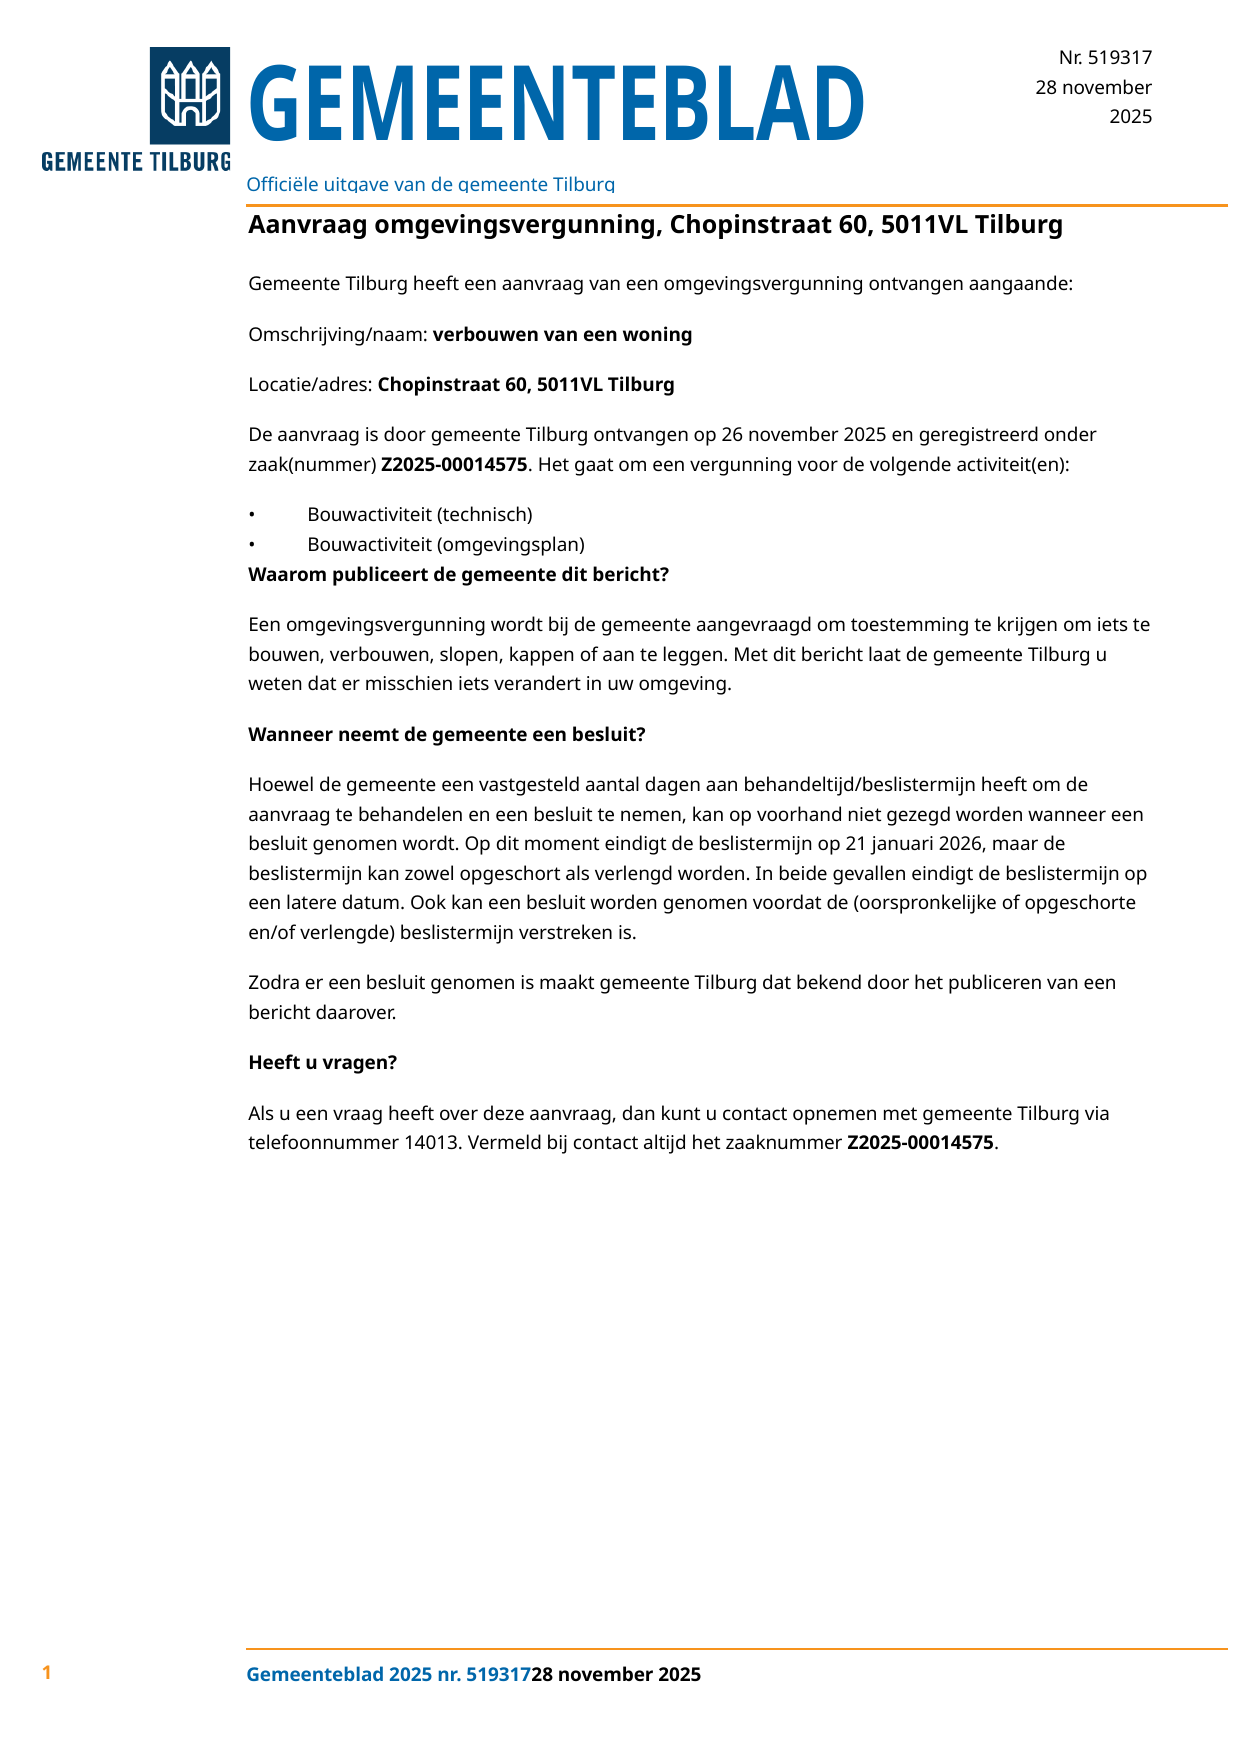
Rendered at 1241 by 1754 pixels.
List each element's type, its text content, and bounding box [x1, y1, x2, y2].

picture [41, 47, 231, 172]
text Zodra er een besluit genomen is maakt gemeente Tilburg dat bekend door het publiceren van een bericht daarover. [248, 969, 1152, 1025]
text Als u een vraag heeft over deze aanvraag, dan kunt u contact opnemen met gemeente Tilburg via telefoonnummer 14013. Vermeld bij contact altijd het zaaknummer Z2025-00014575. [248, 1100, 1152, 1155]
list Bouwactiviteit (omgevingsplan) [248, 531, 1152, 557]
text Wanneer neemt de gemeente een besluit? [248, 721, 1152, 746]
text Waarom publiceert de gemeente dit bericht? [248, 561, 1152, 586]
list Bouwactiviteit (technisch) [248, 502, 1152, 527]
text Een omgevingsvergunning wordt bij de gemeente aangevraagd om toestemming te krijgen om iets te bouwen, verbouwen, slopen, kappen of aan te leggen. Met dit bericht laat de gemeente Tilburg u weten dat er misschien iets verandert in uw omgeving. [248, 611, 1152, 696]
text Locatie/adres: Chopinstraat 60, 5011VL Tilburg [248, 371, 1152, 397]
text Omschrijving/naam: verbouwen van een woning [248, 321, 1152, 346]
text Hoewel de gemeente een vastgesteld aantal dagen aan behandeltijd/beslistermijn heeft om de aanvraag te behandelen en een besluit te nemen, kan op voorhand niet gezegd worden wanneer een besluit genomen wordt. Op dit moment eindigt de beslistermijn op 21 januari 2026, maar de beslistermijn kan zowel opgeschort als verlengd worden. In beide gevallen eindigt de beslistermijn op een latere datum. Ook kan een besluit worden genomen voordat de (oorspronkelijke of opgeschorte en/of verlengde) beslistermijn verstreken is. [248, 771, 1152, 945]
text Gemeente Tilburg heeft een aanvraag van een omgevingsvergunning ontvangen aangaande: [248, 270, 1152, 296]
text Aanvraag omgevingsvergunning, Chopinstraat 60, 5011VL Tilburg [248, 207, 1152, 241]
text Heeft u vragen? [248, 1049, 1152, 1075]
text De aanvraag is door gemeente Tilburg ontvangen op 26 november 2025 en geregistreerd onder zaak(nummer) Z2025-00014575. Het gaat om een vergunning voor de volgende activiteit(en): [248, 422, 1152, 477]
